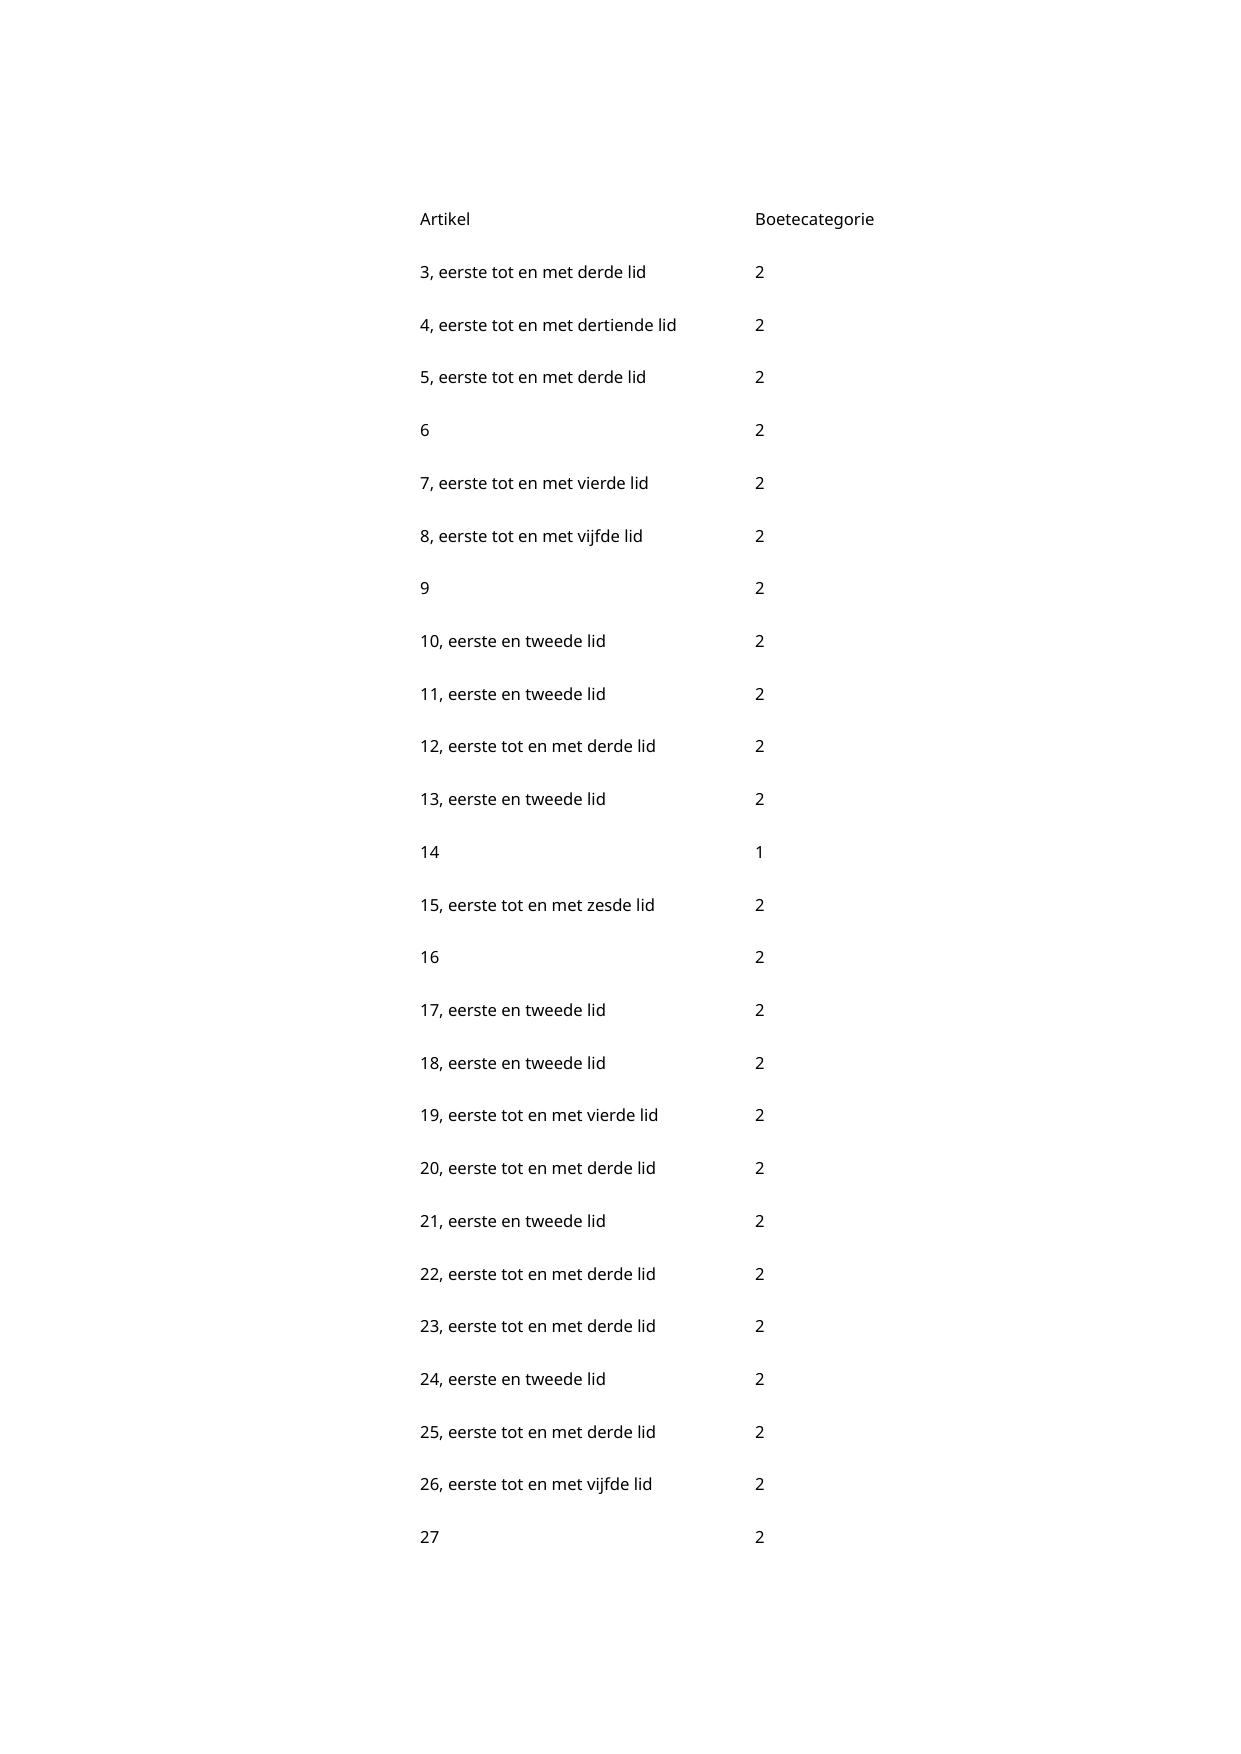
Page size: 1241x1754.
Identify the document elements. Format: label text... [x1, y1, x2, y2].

table_cell 2 2 2 2 2 2 2 2 2 2 2 1 2 2 2 2 2 2 2 2 2 2 2 2 2 [755, 261, 1090, 1578]
table_header Artikel [420, 208, 755, 261]
table_cell 3, eerste tot en met derde lid 4, eerste tot en met dertiende lid 5, eerste tot en met derde lid 6 7, eerste tot en met vierde lid 8, eerste tot en met vijfde lid 9 10, eerste en tweede lid 11, eerste en tweede lid 12, eerste tot en met derde lid 13, eerste en tweede lid 14 15, eerste tot en met zesde lid 16 17, eerste en tweede lid 18, eerste en tweede lid 19, eerste tot en met vierde lid 20, eerste tot en met derde lid 21, eerste en tweede lid 22, eerste tot en met derde lid 23, eerste tot en met derde lid 24, eerste en tweede lid 25, eerste tot en met derde lid 26, eerste tot en met vijfde lid 27 [420, 261, 755, 1578]
table_header Boetecategorie [755, 208, 1090, 261]
